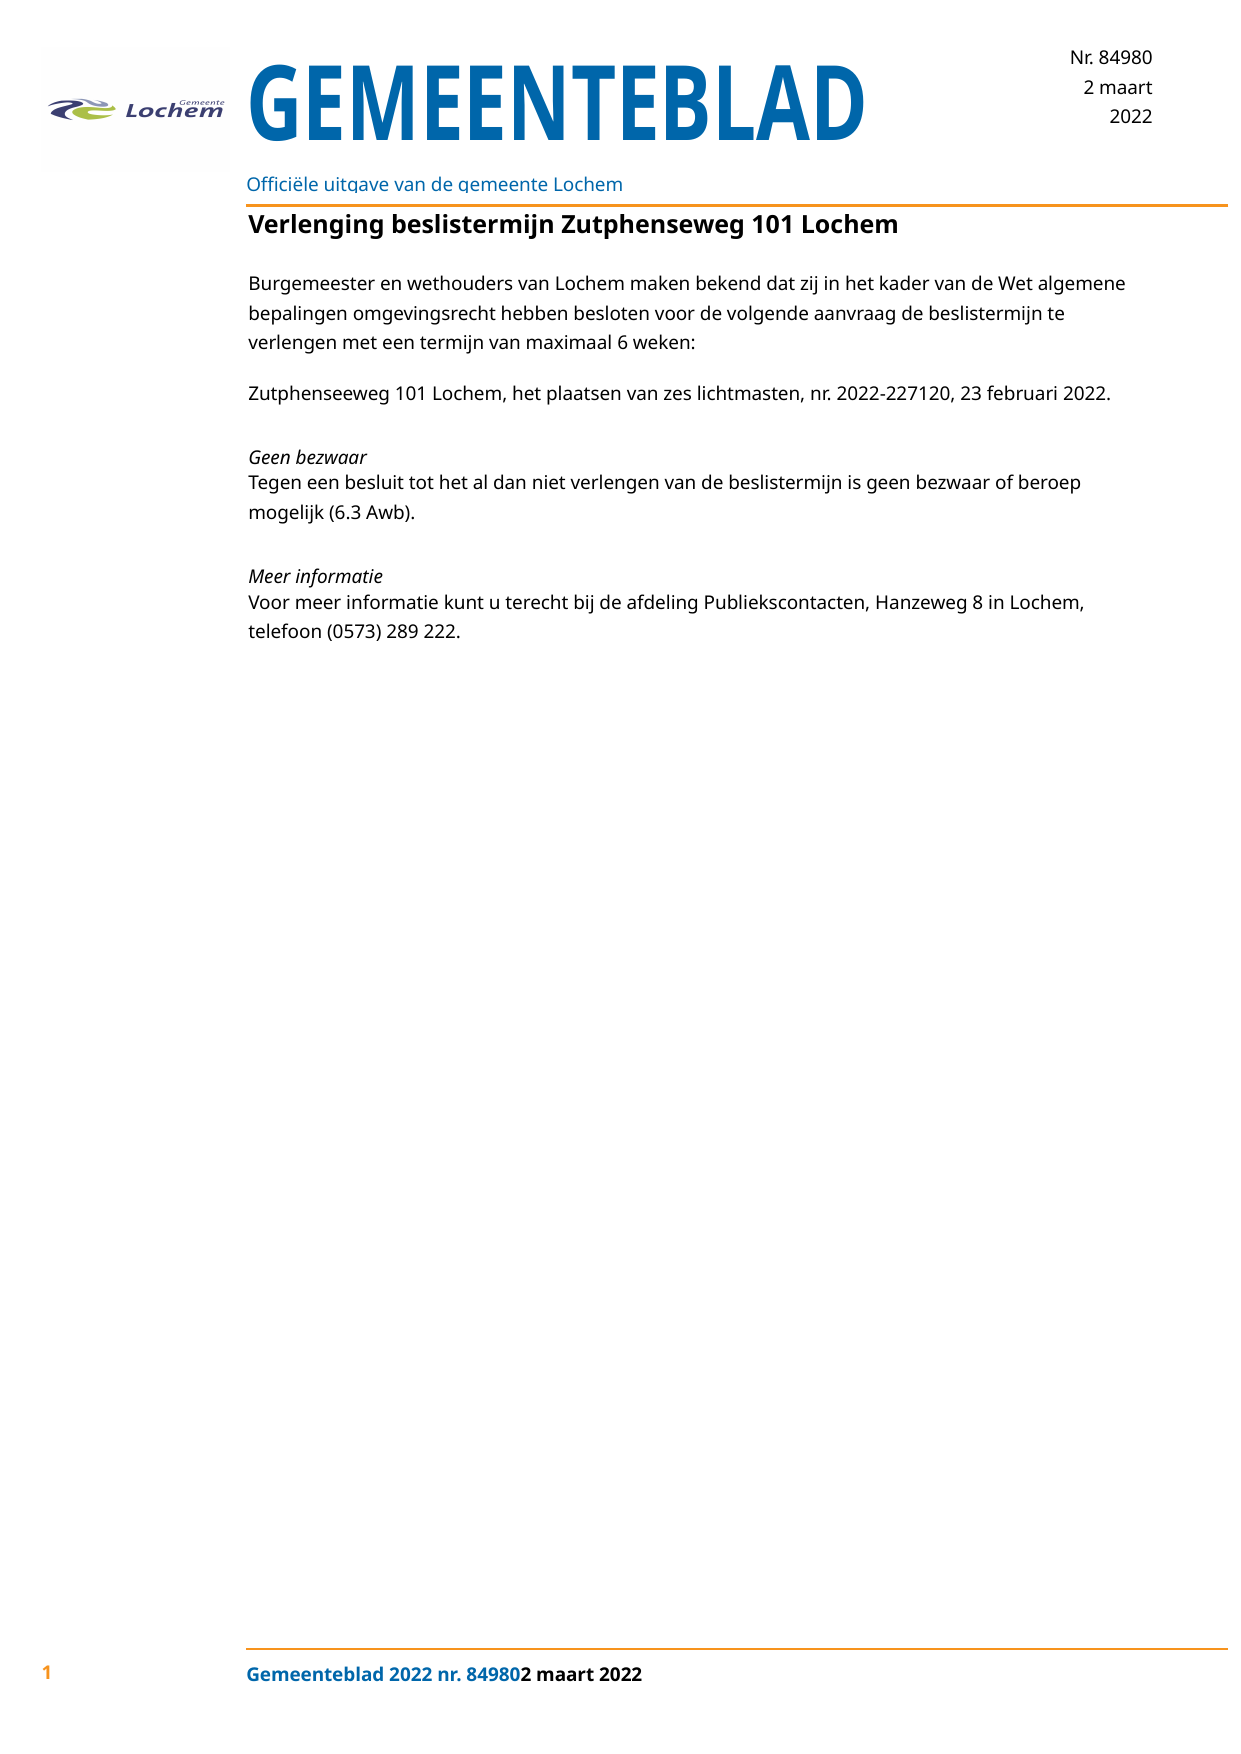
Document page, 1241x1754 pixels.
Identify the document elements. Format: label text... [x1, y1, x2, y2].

text Verlenging beslistermijn Zutphenseweg 101 Lochem [248, 207, 1152, 241]
picture [41, 47, 231, 172]
text Meer informatie [248, 563, 1152, 589]
text Burgemeester en wethouders van Lochem maken bekend dat zij in het kader van de Wet algemene bepalingen omgevingsrecht hebben besloten voor de volgende aanvraag de beslistermijn te verlengen met een termijn van maximaal 6 weken: [248, 270, 1152, 355]
text Geen bezwaar [248, 444, 1152, 469]
text Tegen een besluit tot het al dan niet verlengen van de beslistermijn is geen bezwaar of beroep mogelijk (6.3 Awb). [248, 469, 1152, 525]
text Zutphenseeweg 101 Lochem, het plaatsen van zes lichtmasten, nr. 2022-227120, 23 februari 2022. [248, 380, 1152, 406]
text Voor meer informatie kunt u terecht bij de afdeling Publiekscontacten, Hanzeweg 8 in Lochem, telefoon (0573) 289 222. [248, 589, 1152, 644]
